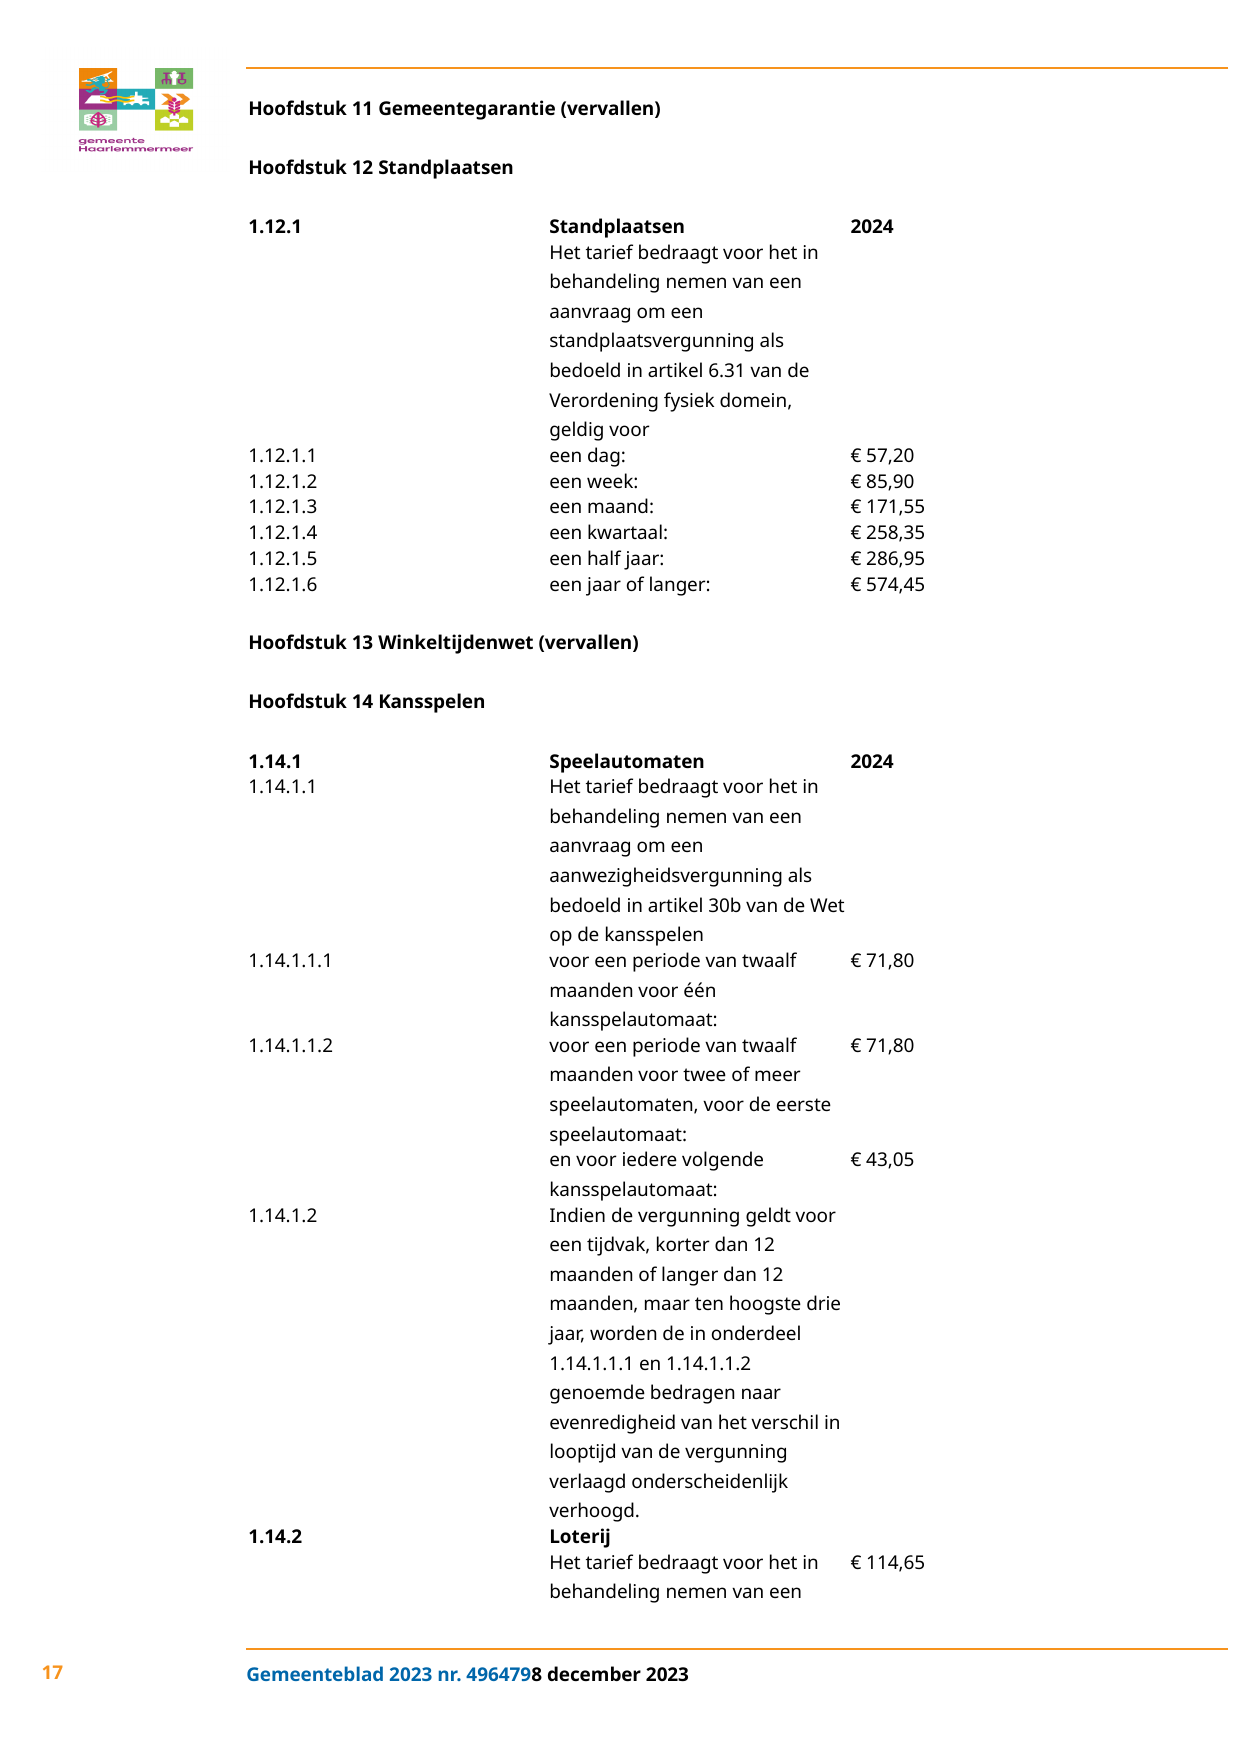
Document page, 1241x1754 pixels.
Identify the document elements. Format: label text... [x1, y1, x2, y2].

table_cell [850, 1202, 1152, 1523]
table_cell een half jaar: [549, 545, 850, 571]
table_header Standplaatsen [549, 213, 850, 239]
table_cell € 57,20 [850, 442, 1152, 468]
text Hoofdstuk 12 Standplaatsen [248, 154, 1152, 180]
table_cell een maand: [549, 494, 850, 519]
table_cell Het tarief bedraagt voor het in behandeling nemen van een aanvraag om een aanwezigheidsvergunning als bedoeld in artikel 30b van de Wet op de kansspelen [549, 774, 850, 947]
table_cell € 43,05 [850, 1147, 1152, 1202]
table_cell 1.12.1.5 [248, 545, 549, 571]
table_cell € 85,90 [850, 468, 1152, 494]
table_cell € 574,45 [850, 571, 1152, 597]
table_cell € 258,35 [850, 519, 1152, 545]
table_header 1.12.1 [248, 213, 549, 442]
table_cell [850, 239, 1152, 442]
table_cell en voor iedere volgende kansspelautomaat: [549, 1147, 850, 1202]
table_cell € 171,55 [850, 494, 1152, 519]
table_cell 1.12.1.4 [248, 519, 549, 545]
text Hoofdstuk 13 Winkeltijdenwet (vervallen) [248, 629, 1152, 655]
table_cell 1.12.1.3 [248, 494, 549, 519]
table_cell een jaar of langer: [549, 571, 850, 597]
table_cell 1.14.1.1.2 [248, 1032, 549, 1147]
table_header 2024 [850, 213, 1152, 239]
table_cell 1.14.1.1.1 [248, 947, 549, 1032]
table_header 1.14.1 [248, 748, 549, 773]
table_cell € 71,80 [850, 947, 1152, 1032]
table_cell € 71,80 [850, 1032, 1152, 1147]
text Hoofdstuk 14 Kansspelen [248, 688, 1152, 714]
table_cell een week: [549, 468, 850, 494]
table_cell 1.12.1.1 [248, 442, 549, 468]
table_cell 1.14.1.1 [248, 774, 549, 947]
table_cell [850, 1524, 1152, 1549]
picture [41, 47, 231, 172]
table_cell [248, 1549, 549, 1604]
table_cell 1.12.1.2 [248, 468, 549, 494]
table_cell € 114,65 [850, 1549, 1152, 1604]
table_cell 1.14.1.2 [248, 1202, 549, 1523]
text Hoofdstuk 11 Gemeentegarantie (vervallen) [248, 95, 1152, 121]
table_cell een kwartaal: [549, 519, 850, 545]
table_cell Het tarief bedraagt voor het in behandeling nemen van een aanvraag om een standplaatsvergunning als bedoeld in artikel 6.31 van de Verordening fysiek domein, geldig voor [549, 239, 850, 442]
table_cell € 286,95 [850, 545, 1152, 571]
table_cell 1.12.1.6 [248, 571, 549, 597]
table_cell Loterij [549, 1524, 850, 1549]
table_cell 1.14.2 [248, 1524, 549, 1549]
table_cell een dag: [549, 442, 850, 468]
table_header Speelautomaten [549, 748, 850, 773]
table_cell voor een periode van twaalf maanden voor één kansspelautomaat: [549, 947, 850, 1032]
table_cell Het tarief bedraagt voor het in behandeling nemen van een [549, 1549, 850, 1604]
table_cell [248, 1147, 549, 1202]
table_cell [850, 774, 1152, 947]
table_header 2024 [850, 748, 1152, 773]
table_cell voor een periode van twaalf maanden voor twee of meer speelautomaten, voor de eerste speelautomaat: [549, 1032, 850, 1147]
table_cell Indien de vergunning geldt voor een tijdvak, korter dan 12 maanden of langer dan 12 maanden, maar ten hoogste drie jaar, worden de in onderdeel 1.14.1.1.1 en 1.14.1.1.2 genoemde bedragen naar evenredigheid van het verschil in looptijd van de vergunning verlaagd onderscheidenlijk verhoogd. [549, 1202, 850, 1523]
